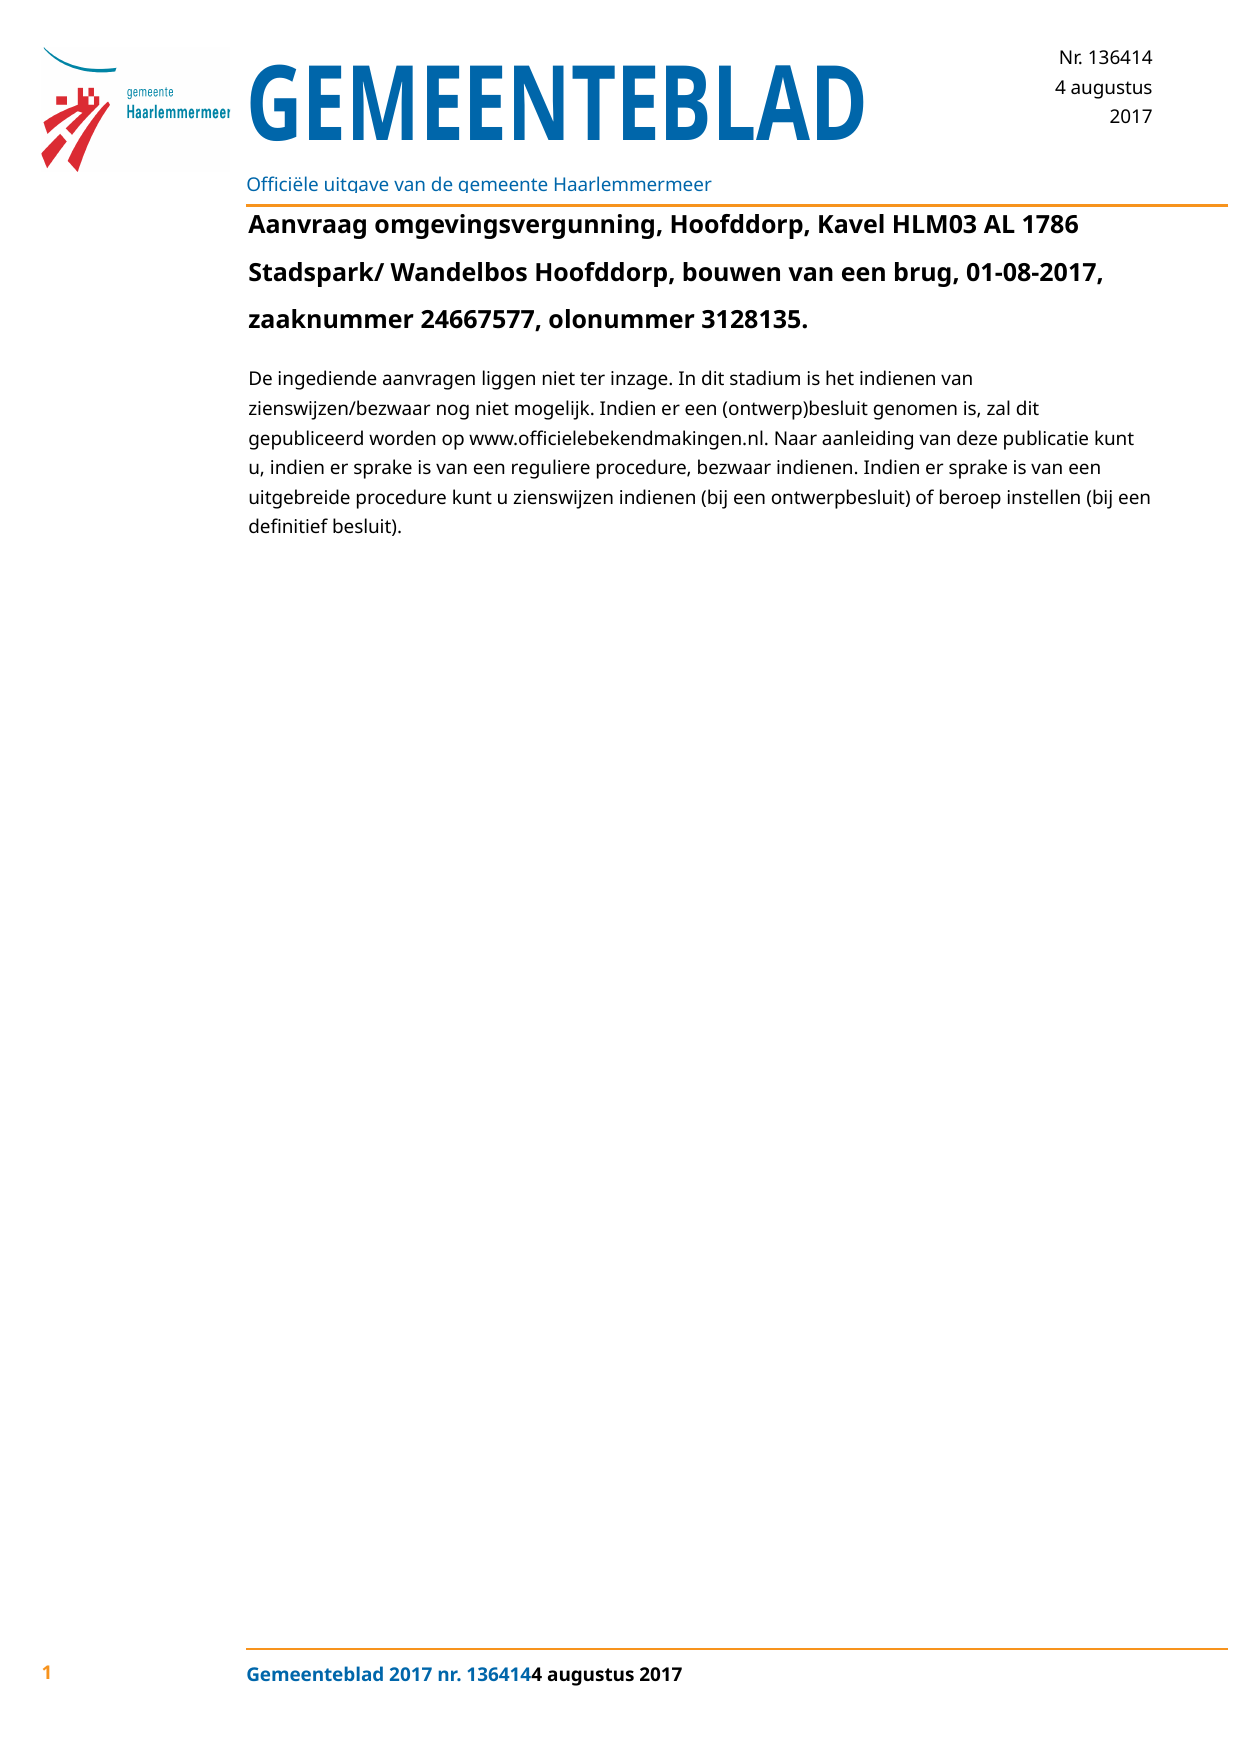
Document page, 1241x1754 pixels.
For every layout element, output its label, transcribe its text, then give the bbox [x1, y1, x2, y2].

picture [41, 47, 231, 172]
text Aanvraag omgevingsvergunning, Hoofddorp, Kavel HLM03 AL 1786 Stadspark/ Wandelbos Hoofddorp, bouwen van een brug, 01-08-2017, zaaknummer 24667577, olonummer 3128135. [248, 207, 1152, 336]
text De ingediende aanvragen liggen niet ter inzage. In dit stadium is het indienen van zienswijzen/bezwaar nog niet mogelijk. Indien er een (ontwerp)besluit genomen is, zal dit gepubliceerd worden op www.officielebekendmakingen.nl. Naar aanleiding van deze publicatie kunt u, indien er sprake is van een reguliere procedure, bezwaar indienen. Indien er sprake is van een uitgebreide procedure kunt u zienswijzen indienen (bij een ontwerpbesluit) of beroep instellen (bij een definitief besluit). [248, 366, 1152, 539]
